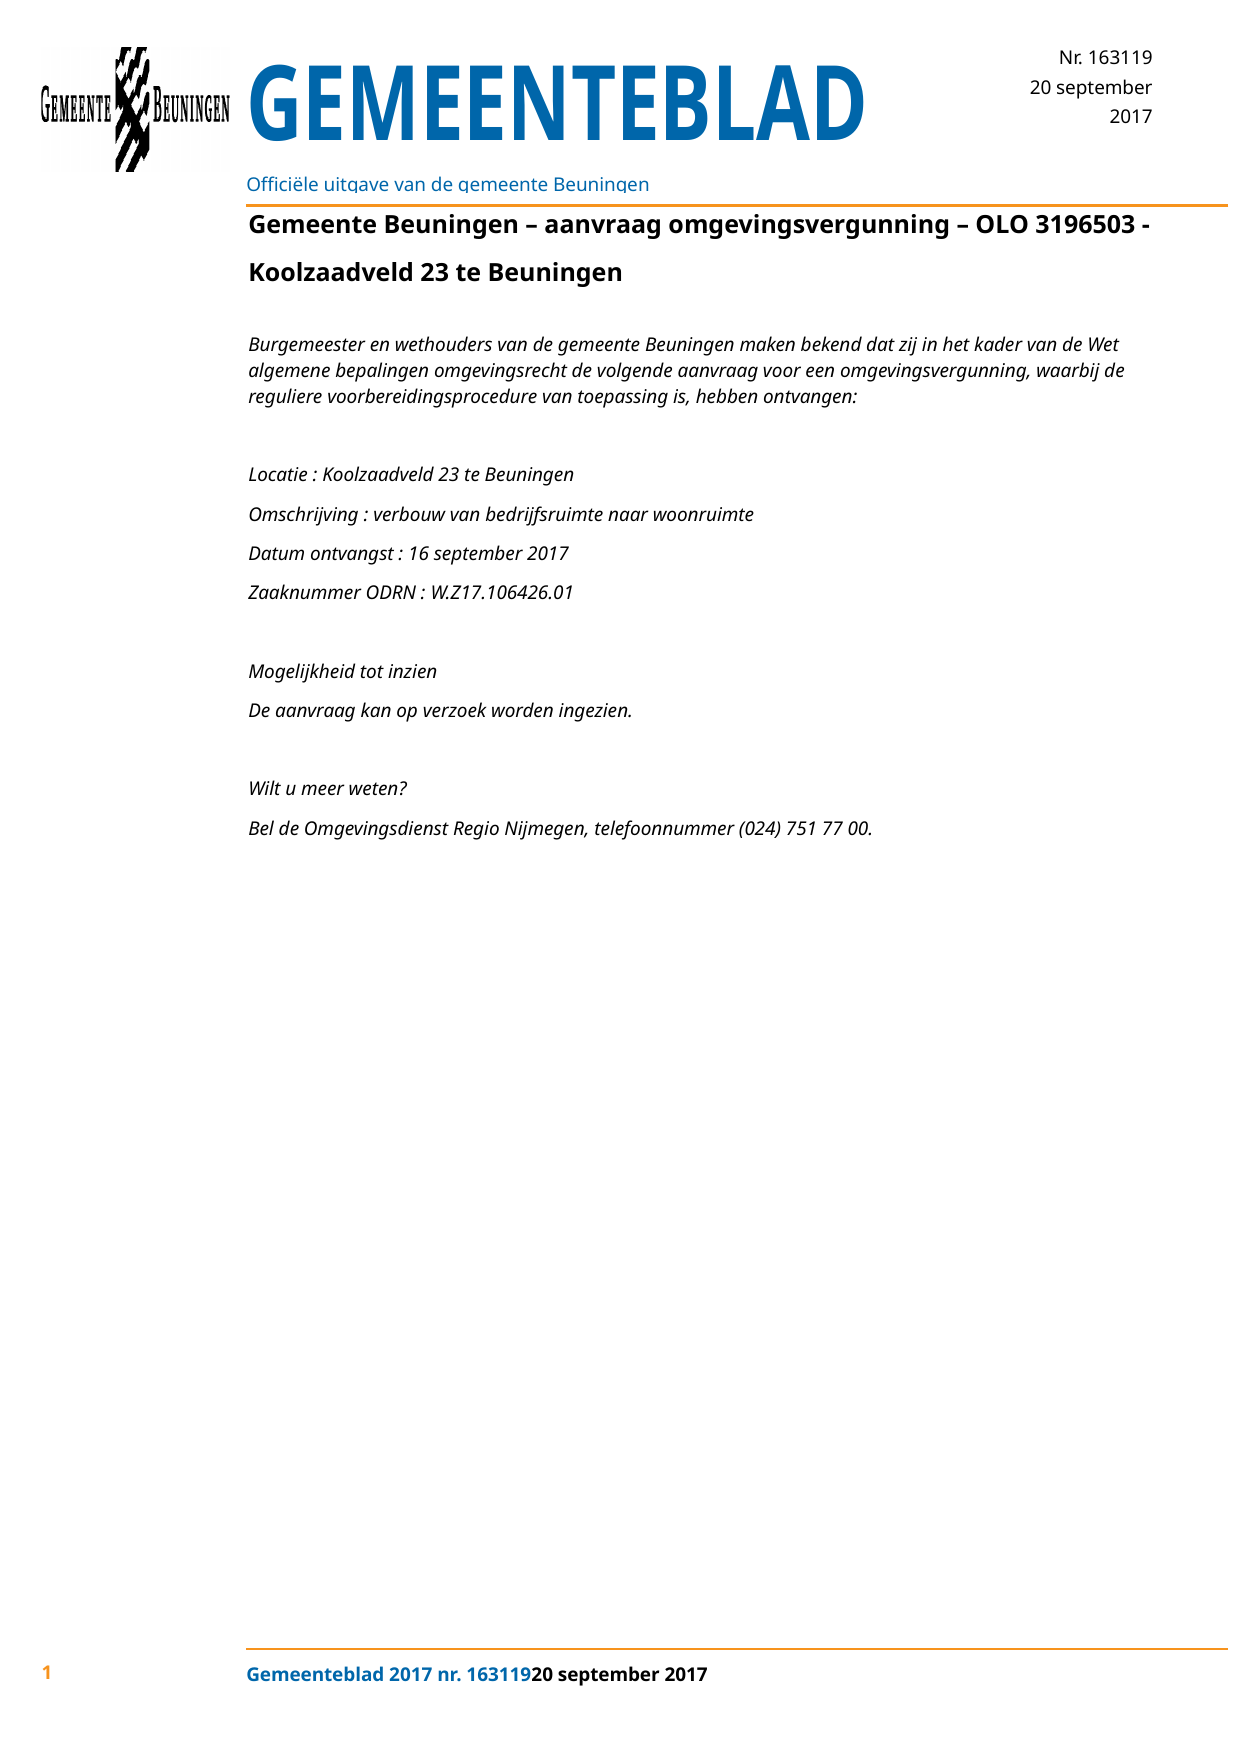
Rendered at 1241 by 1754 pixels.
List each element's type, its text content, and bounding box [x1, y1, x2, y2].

picture [41, 47, 231, 172]
text Gemeente Beuningen – aanvraag omgevingsvergunning – OLO 3196503 - Koolzaadveld 23 te Beuningen [248, 207, 1152, 288]
text Zaaknummer ODRN : W.Z17.106426.01 [248, 579, 1152, 605]
text Bel de Omgevingsdienst Regio Nijmegen, telefoonnummer (024) 751 77 00. [248, 815, 1152, 841]
text Wilt u meer weten? [248, 776, 1152, 801]
text Burgemeester en wethouders van de gemeente Beuningen maken bekend dat zij in het kader van de Wet algemene bepalingen omgevingsrecht de volgende aanvraag voor een omgevingsvergunning, waarbij de reguliere voorbereidingsprocedure van toepassing is, hebben ontvangen: [248, 331, 1152, 409]
text De aanvraag kan op verzoek worden ingezien. [248, 697, 1152, 723]
text Mogelijkheid tot inzien [248, 658, 1152, 683]
text Omschrijving : verbouw van bedrijfsruimte naar woonruimte [248, 501, 1152, 526]
text Datum ontvangst : 16 september 2017 [248, 540, 1152, 566]
text Locatie : Koolzaadveld 23 te Beuningen [248, 461, 1152, 487]
